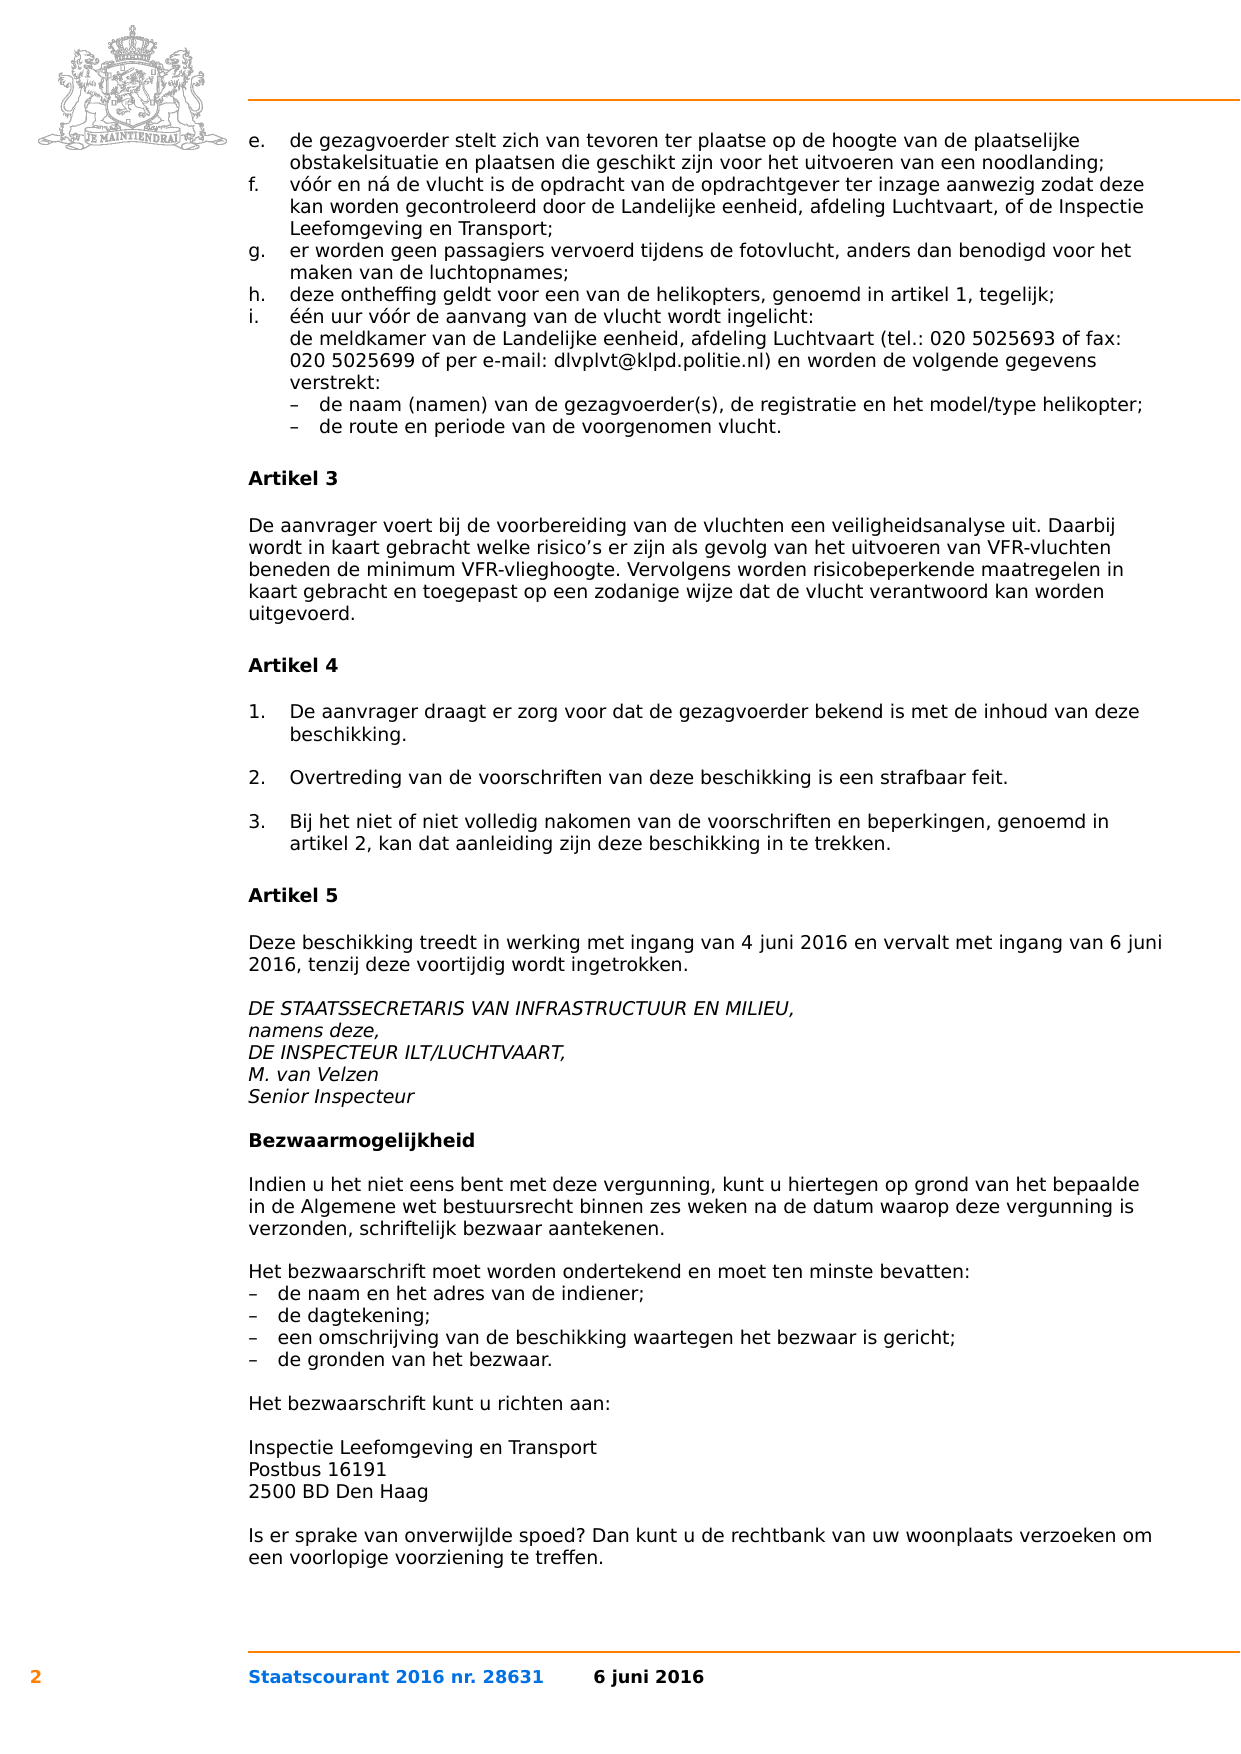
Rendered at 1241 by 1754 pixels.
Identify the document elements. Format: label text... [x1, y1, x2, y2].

text e. de gezagvoerder stelt zich van tevoren ter plaatse op de hoogte van de plaatselijke obstakelsituatie en plaatsen die geschikt zijn voor het uitvoeren van een noodlanding; [248, 130, 1163, 174]
text – een omschrijving van de beschikking waartegen het bezwaar is gericht; [248, 1327, 1163, 1349]
picture [38, 25, 227, 150]
text De aanvrager voert bij de voorbereiding van de vluchten een veiligheidsanalyse uit. Daarbij wordt in kaart gebracht welke risico’s er zijn als gevolg van het uitvoeren van VFR-vluchten beneden de minimum VFR-vlieghoogte. Vervolgens worden risicobeperkende maatregelen in kaart gebracht en toegepast op een zodanige wijze dat de vlucht verantwoord kan worden uitgevoerd. [248, 514, 1163, 624]
text 2. Overtreding van de voorschriften van deze beschikking is een strafbaar feit. [248, 767, 1163, 789]
text Deze beschikking treedt in werking met ingang van 4 juni 2016 en vervalt met ingang van 6 juni 2016, tenzij deze voortijdig wordt ingetrokken. [248, 932, 1163, 976]
text h. deze ontheffing geldt voor een van de helikopters, genoemd in artikel 1, tegelijk; [248, 284, 1163, 306]
text i. één uur vóór de aanvang van de vlucht wordt ingelicht: [248, 306, 1163, 328]
text Bezwaarmogelijkheid [248, 1130, 1163, 1152]
text g. er worden geen passagiers vervoerd tijdens de fotovlucht, anders dan benodigd voor het maken van de luchtopnames; [248, 240, 1163, 284]
text Indien u het niet eens bent met deze vergunning, kunt u hiertegen op grond van het bepaalde in de Algemene wet bestuursrecht binnen zes weken na de datum waarop deze vergunning is verzonden, schriftelijk bezwaar aantekenen. [248, 1173, 1163, 1239]
text Is er sprake van onverwijlde spoed? Dan kunt u de rechtbank van uw woonplaats verzoeken om een voorlopige voorziening te treffen. [248, 1525, 1163, 1569]
text – de dagtekening; [248, 1305, 1163, 1327]
text f. vóór en ná de vlucht is de opdracht van de opdrachtgever ter inzage aanwezig zodat deze kan worden gecontroleerd door de Landelijke eenheid, afdeling Luchtvaart, of de Inspectie Leefomgeving en Transport; [248, 174, 1163, 240]
text – de naam en het adres van de indiener; [248, 1283, 1163, 1305]
subtitle Artikel 3 [248, 468, 1163, 489]
text Het bezwaarschrift moet worden ondertekend en moet ten minste bevatten: [248, 1261, 1163, 1283]
text 2500 BD Den Haag [248, 1481, 1163, 1503]
text DE STAATSSECRETARIS VAN INFRASTRUCTUUR EN MILIEU, namens deze, DE INSPECTEUR ILT/LUCHTVAART, M. van Velzen Senior Inspecteur [248, 998, 1163, 1108]
text 3. Bij het niet of niet volledig nakomen van de voorschriften en beperkingen, genoemd in artikel 2, kan dat aanleiding zijn deze beschikking in te trekken. [248, 811, 1163, 855]
text Het bezwaarschrift kunt u richten aan: [248, 1393, 1163, 1415]
text – de gronden van het bezwaar. [248, 1349, 1163, 1371]
text – de route en periode van de voorgenomen vlucht. [289, 416, 1163, 438]
text Postbus 16191 [248, 1459, 1163, 1481]
text Inspectie Leefomgeving en Transport [248, 1437, 1163, 1459]
text 1. De aanvrager draagt er zorg voor dat de gezagvoerder bekend is met de inhoud van deze beschikking. [248, 701, 1163, 745]
text de meldkamer van de Landelijke eenheid, afdeling Luchtvaart (tel.: 020 5025693 of fax: 020 5025699 of per e-mail: dlvplvt@klpd.politie.nl) en worden de volgende gegevens verstrekt: [289, 328, 1163, 394]
subtitle Artikel 4 [248, 654, 1163, 676]
text – de naam (namen) van de gezagvoerder(s), de registratie en het model/type helikopter; [289, 394, 1163, 416]
subtitle Artikel 5 [248, 885, 1163, 907]
